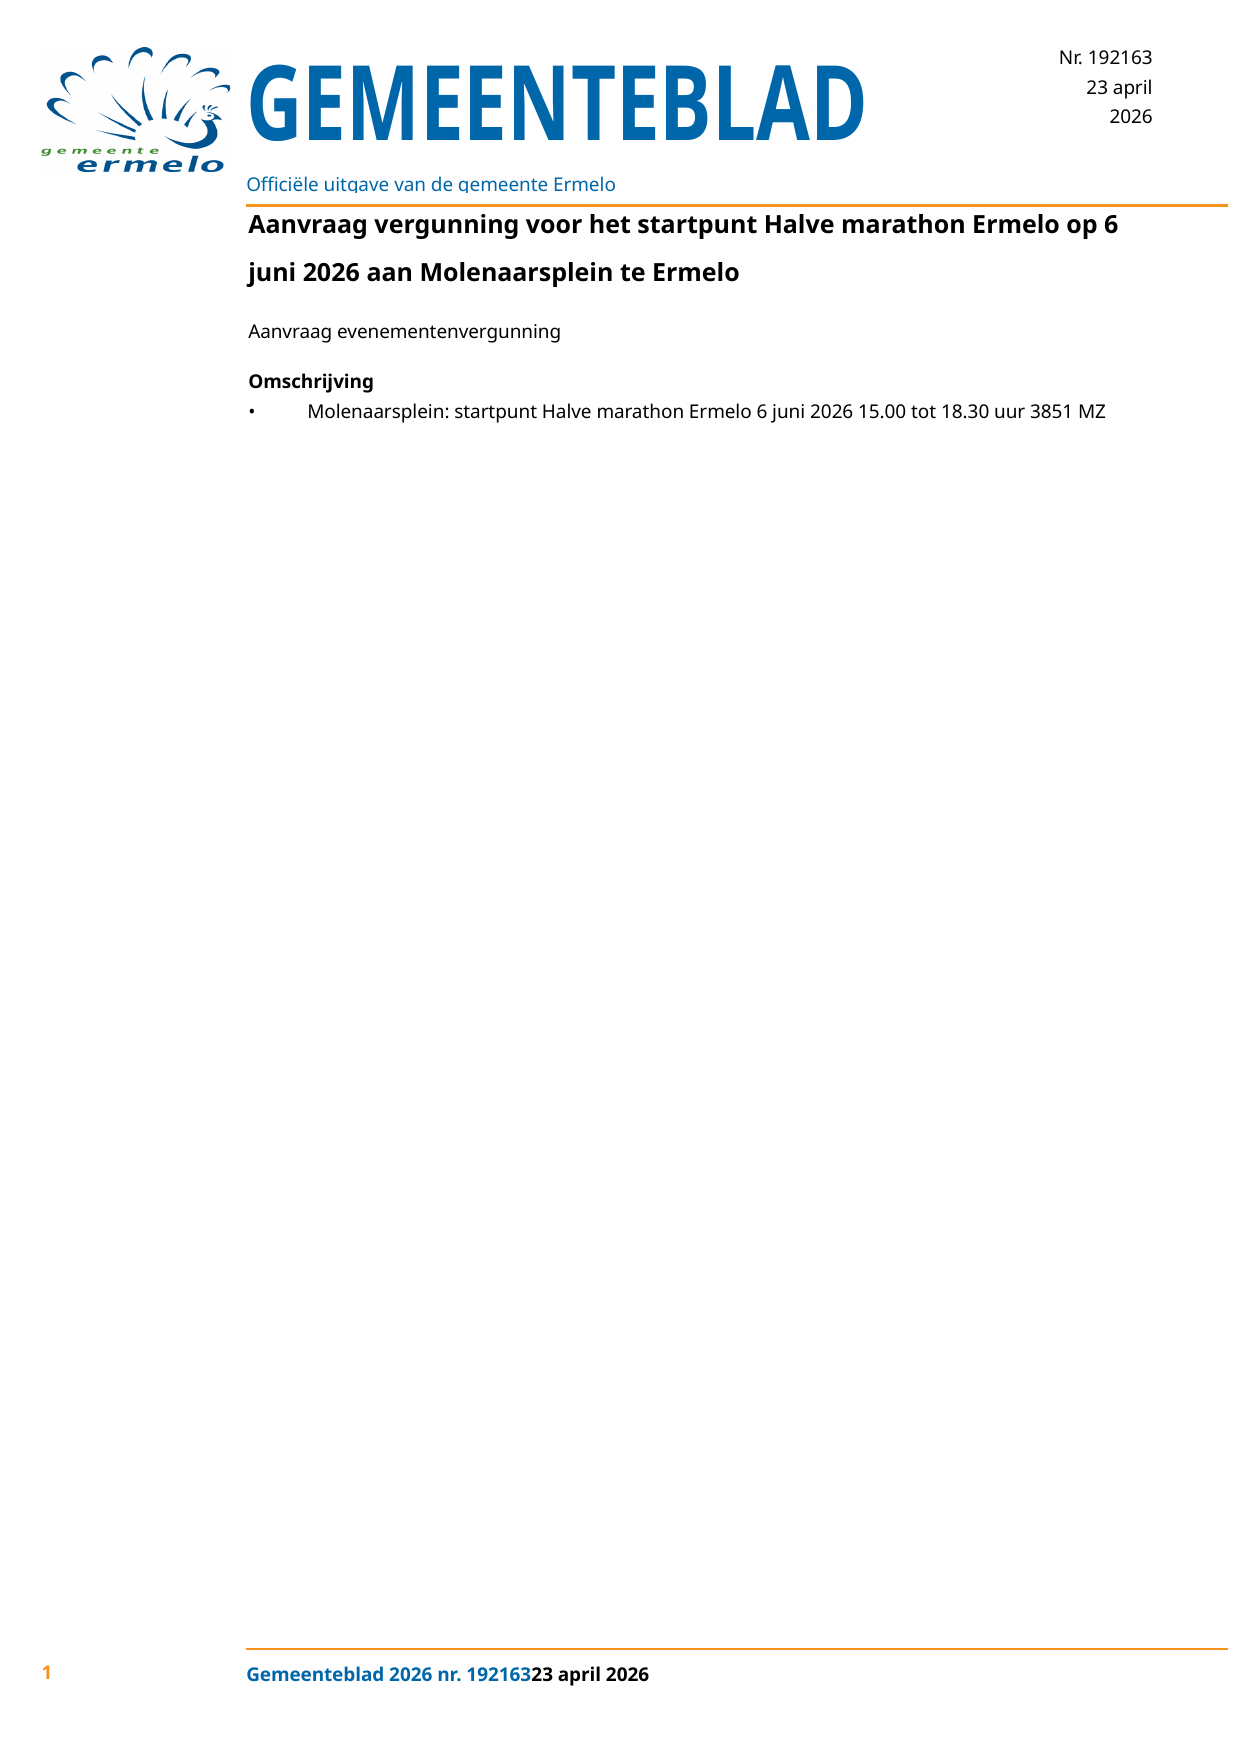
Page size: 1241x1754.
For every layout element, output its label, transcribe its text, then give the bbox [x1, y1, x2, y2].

text Omschrijving [248, 368, 1152, 394]
picture [41, 47, 231, 172]
text Aanvraag vergunning voor het startpunt Halve marathon Ermelo op 6 juni 2026 aan Molenaarsplein te Ermelo [248, 207, 1152, 288]
list Molenaarsplein: startpunt Halve marathon Ermelo 6 juni 2026 15.00 tot 18.30 uur 3851 MZ [248, 398, 1152, 424]
text Aanvraag evenementenvergunning [248, 318, 1152, 344]
